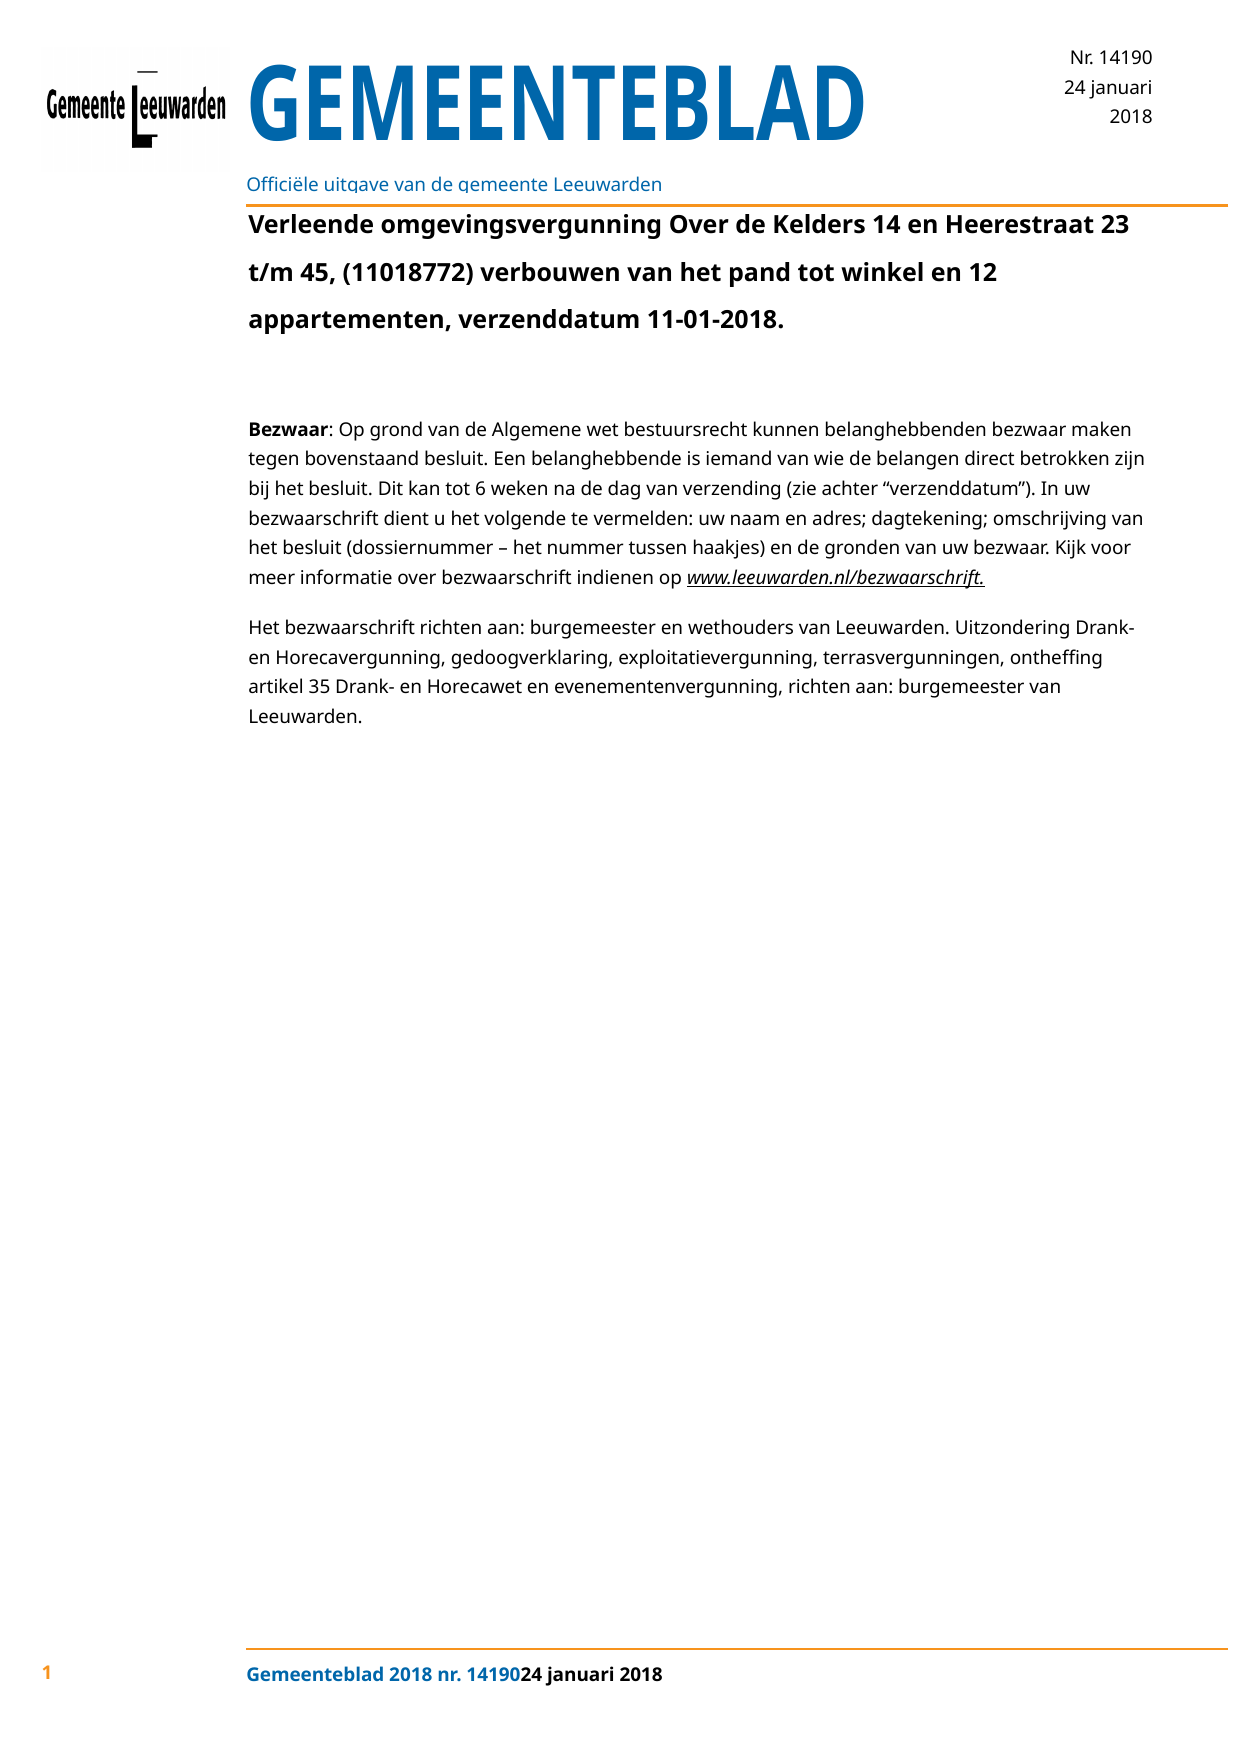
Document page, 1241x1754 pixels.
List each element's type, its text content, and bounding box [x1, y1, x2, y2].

picture [41, 47, 231, 172]
text Het bezwaarschrift richten aan: burgemeester en wethouders van Leeuwarden. Uitzondering Drank- en Horecavergunning, gedoogverklaring, exploitatievergunning, terrasvergunningen, ontheffing artikel 35 Drank- en Horecawet en evenementenvergunning, richten aan: burgemeester van Leeuwarden. [248, 614, 1152, 729]
text Verleende omgevingsvergunning Over de Kelders 14 en Heerestraat 23 t/m 45, (11018772) verbouwen van het pand tot winkel en 12 appartementen, verzenddatum 11-01-2018. [248, 207, 1152, 336]
text Bezwaar: Op grond van de Algemene wet bestuursrecht kunnen belanghebbenden bezwaar maken tegen bovenstaand besluit. Een belanghebbende is iemand van wie de belangen direct betrokken zijn bij het besluit. Dit kan tot 6 weken na de dag van verzending (zie achter “verzenddatum”). In uw bezwaarschrift dient u het volgende te vermelden: uw naam en adres; dagtekening; omschrijving van het besluit (dossiernummer – het nummer tussen haakjes) en de gronden van uw bezwaar. Kijk voor meer informatie over bezwaarschrift indienen op www.leeuwarden.nl/bezwaarschrift. [248, 416, 1152, 589]
